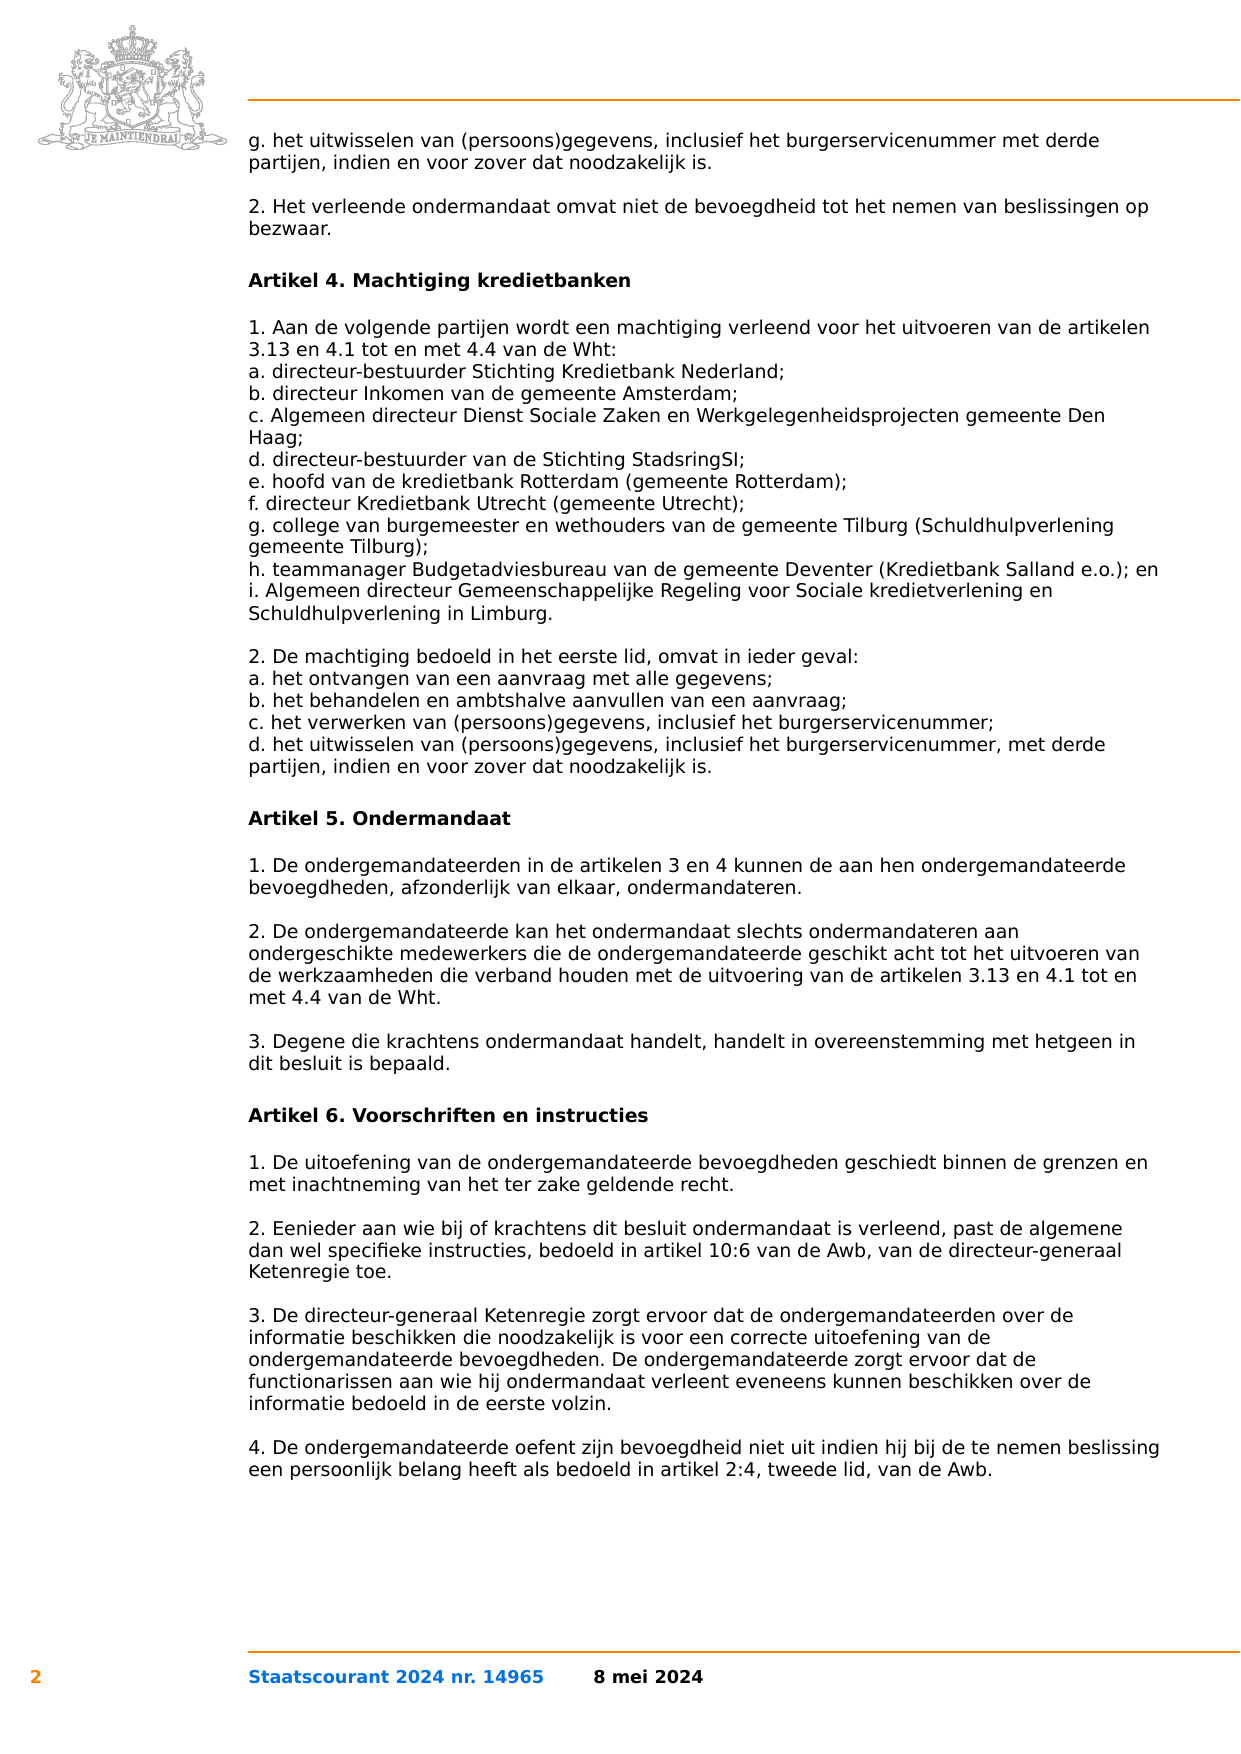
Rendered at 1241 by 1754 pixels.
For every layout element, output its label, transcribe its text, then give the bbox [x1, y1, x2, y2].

text 2. De ondergemandateerde kan het ondermandaat slechts ondermandateren aan ondergeschikte medewerkers die de ondergemandateerde geschikt acht tot het uitvoeren van de werkzaamheden die verband houden met de uitvoering van de artikelen 3.13 en 4.1 tot en met 4.4 van de Wht. [248, 921, 1163, 1009]
text b. het behandelen en ambtshalve aanvullen van een aanvraag; [248, 690, 1163, 712]
text 4. De ondergemandateerde oefent zijn bevoegdheid niet uit indien hij bij de te nemen beslissing een persoonlijk belang heeft als bedoeld in artikel 2:4, tweede lid, van de Awb. [248, 1437, 1163, 1481]
text 1. De uitoefening van de ondergemandateerde bevoegdheden geschiedt binnen de grenzen en met inachtneming van het ter zake geldende recht. [248, 1152, 1163, 1196]
text 2. Het verleende ondermandaat omvat niet de bevoegdheid tot het nemen van beslissingen op bezwaar. [248, 196, 1163, 240]
text a. het ontvangen van een aanvraag met alle gegevens; [248, 668, 1163, 690]
subtitle Artikel 4. Machtiging kredietbanken [248, 270, 1163, 292]
text h. teammanager Budgetadviesbureau van de gemeente Deventer (Kredietbank Salland e.o.); en [248, 558, 1163, 580]
text a. directeur-bestuurder Stichting Kredietbank Nederland; [248, 361, 1163, 383]
text d. directeur-bestuurder van de Stichting StadsringSI; [248, 448, 1163, 471]
text 1. Aan de volgende partijen wordt een machtiging verleend voor het uitvoeren van de artikelen 3.13 en 4.1 tot en met 4.4 van de Wht: [248, 317, 1163, 361]
text g. college van burgemeester en wethouders van de gemeente Tilburg (Schuldhulpverlening gemeente Tilburg); [248, 514, 1163, 558]
text 1. De ondergemandateerden in de artikelen 3 en 4 kunnen de aan hen ondergemandateerde bevoegdheden, afzonderlijk van elkaar, ondermandateren. [248, 855, 1163, 899]
text i. Algemeen directeur Gemeenschappelijke Regeling voor Sociale kredietverlening en Schuldhulpverlening in Limburg. [248, 580, 1163, 624]
text 3. Degene die krachtens ondermandaat handelt, handelt in overeenstemming met hetgeen in dit besluit is bepaald. [248, 1031, 1163, 1075]
text c. Algemeen directeur Dienst Sociale Zaken en Werkgelegenheidsprojecten gemeente Den Haag; [248, 404, 1163, 448]
text 2. Eenieder aan wie bij of krachtens dit besluit ondermandaat is verleend, past de algemene dan wel specifieke instructies, bedoeld in artikel 10:6 van de Awb, van de directeur-generaal Ketenregie toe. [248, 1217, 1163, 1283]
text c. het verwerken van (persoons)gegevens, inclusief het burgerservicenummer; [248, 712, 1163, 734]
picture [38, 25, 227, 150]
text f. directeur Kredietbank Utrecht (gemeente Utrecht); [248, 492, 1163, 514]
text g. het uitwisselen van (persoons)gegevens, inclusief het burgerservicenummer met derde partijen, indien en voor zover dat noodzakelijk is. [248, 130, 1163, 174]
text d. het uitwisselen van (persoons)gegevens, inclusief het burgerservicenummer, met derde partijen, indien en voor zover dat noodzakelijk is. [248, 734, 1163, 778]
subtitle Artikel 6. Voorschriften en instructies [248, 1105, 1163, 1127]
text 3. De directeur-generaal Ketenregie zorgt ervoor dat de ondergemandateerden over de informatie beschikken die noodzakelijk is voor een correcte uitoefening van de ondergemandateerde bevoegdheden. De ondergemandateerde zorgt ervoor dat de functionarissen aan wie hij ondermandaat verleent eveneens kunnen beschikken over de informatie bedoeld in de eerste volzin. [248, 1305, 1163, 1415]
text b. directeur Inkomen van de gemeente Amsterdam; [248, 383, 1163, 404]
text e. hoofd van de kredietbank Rotterdam (gemeente Rotterdam); [248, 471, 1163, 492]
text 2. De machtiging bedoeld in het eerste lid, omvat in ieder geval: [248, 646, 1163, 668]
subtitle Artikel 5. Ondermandaat [248, 808, 1163, 830]
